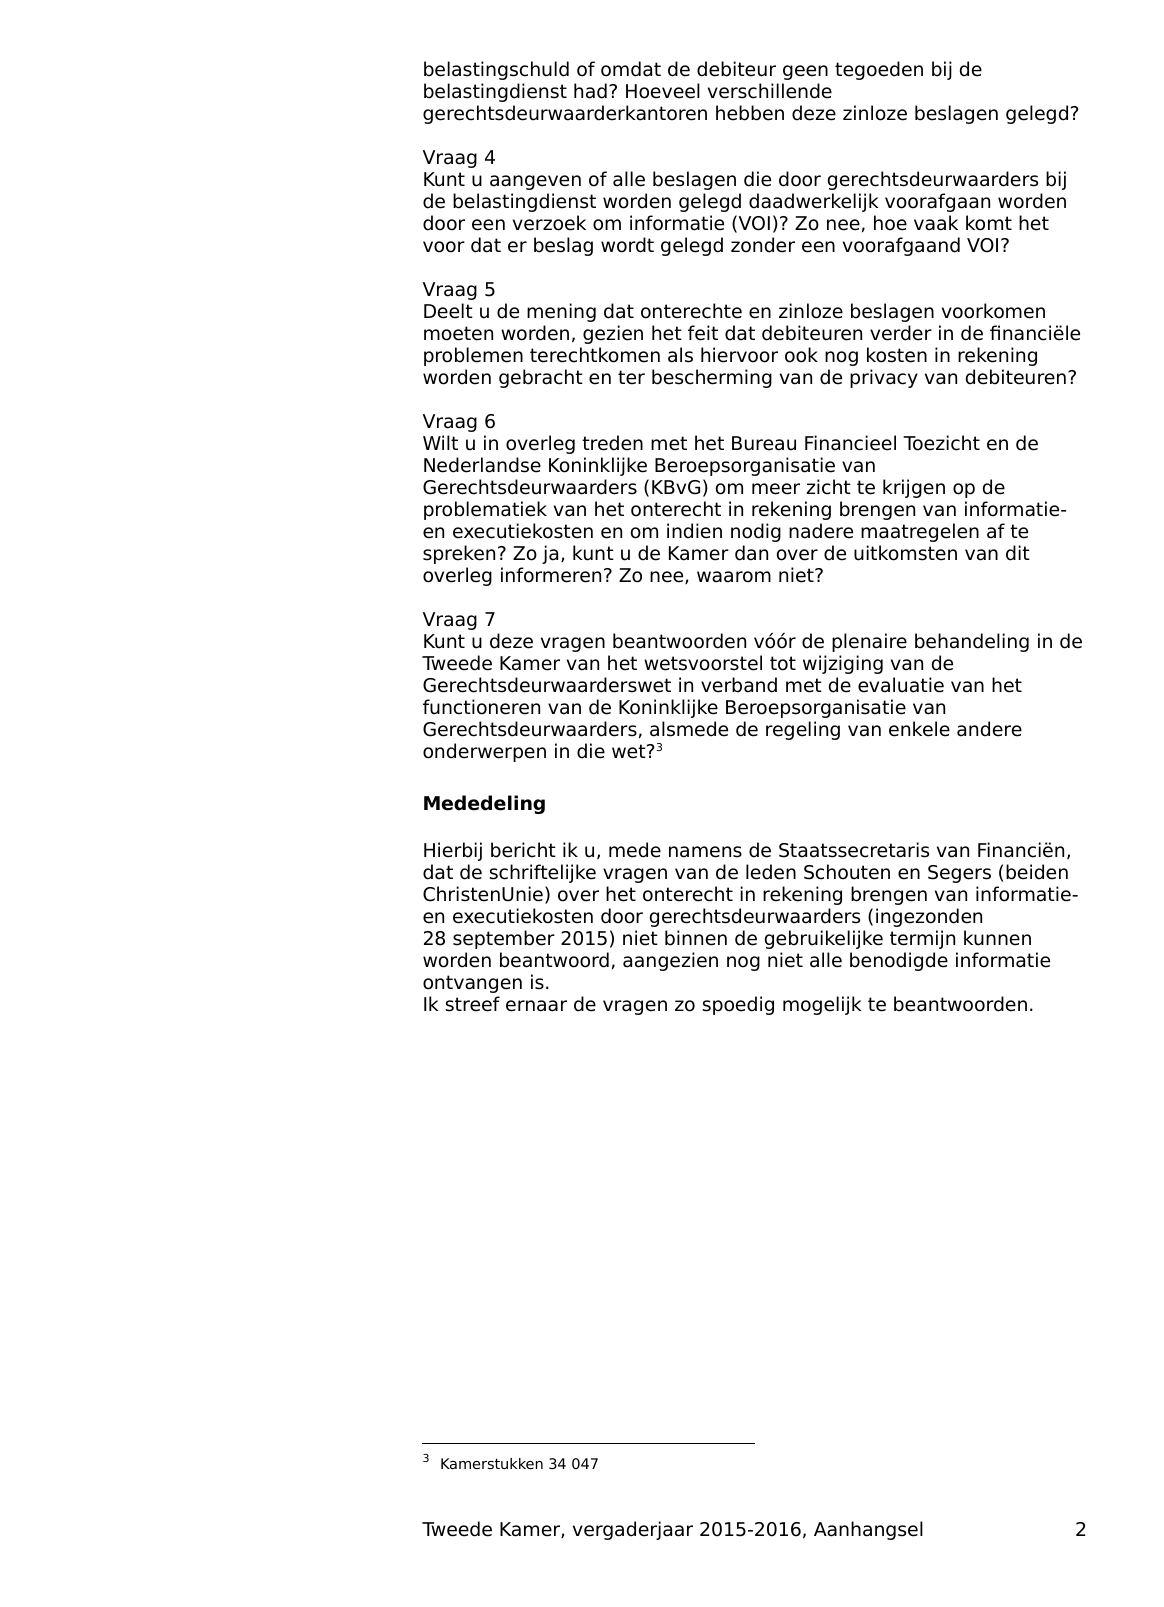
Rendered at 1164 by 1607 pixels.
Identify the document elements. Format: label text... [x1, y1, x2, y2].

text Deelt u de mening dat onterechte en zinloze beslagen voorkomen moeten worden, gezien het feit dat debiteuren verder in de financiële problemen terechtkomen als hiervoor ook nog kosten in rekening worden gebracht en ter bescherming van de privacy van debiteuren? [422, 301, 1087, 389]
text Vraag 4 [422, 147, 1087, 169]
text belastingschuld of omdat de debiteur geen tegoeden bij de belastingdienst had? Hoeveel verschillende gerechtsdeurwaarderkantoren hebben deze zinloze beslagen gelegd? [422, 59, 1087, 125]
text Wilt u in overleg treden met het Bureau Financieel Toezicht en de Nederlandse Koninklijke Beroepsorganisatie van Gerechtsdeurwaarders (KBvG) om meer zicht te krijgen op de problematiek van het onterecht in rekening brengen van informatie- en executiekosten en om indien nodig nadere maatregelen af te spreken? Zo ja, kunt u de Kamer dan over de uitkomsten van dit overleg informeren? Zo nee, waarom niet? [422, 433, 1087, 587]
text Ik streef ernaar de vragen zo spoedig mogelijk te beantwoorden. [422, 994, 1087, 1016]
text Hierbij bericht ik u, mede namens de Staatssecretaris van Financiën, dat de schriftelijke vragen van de leden Schouten en Segers (beiden ChristenUnie) over het onterecht in rekening brengen van informatie- en executiekosten door gerechtsdeurwaarders (ingezonden 28 september 2015) niet binnen de gebruikelijke termijn kunnen worden beantwoord, aangezien nog niet alle benodigde informatie ontvangen is. [422, 840, 1087, 994]
text Vraag 5 [422, 279, 1087, 301]
text Kunt u aangeven of alle beslagen die door gerechtsdeurwaarders bij de belastingdienst worden gelegd daadwerkelijk voorafgaan worden door een verzoek om informatie (VOI)? Zo nee, hoe vaak komt het voor dat er beslag wordt gelegd zonder een voorafgaand VOI? [422, 169, 1087, 257]
text Vraag 7 [422, 609, 1087, 631]
text Kamerstukken 34 047 [422, 1452, 1087, 1474]
text Vraag 6 [422, 411, 1087, 433]
subtitle Mededeling [422, 793, 1087, 815]
text Kunt u deze vragen beantwoorden vóór de plenaire behandeling in de Tweede Kamer van het wetsvoorstel tot wijziging van de Gerechtsdeurwaarderswet in verband met de evaluatie van het functioneren van de Koninklijke Beroepsorganisatie van Gerechtsdeurwaarders, alsmede de regeling van enkele andere onderwerpen in die wet? [422, 631, 1087, 763]
